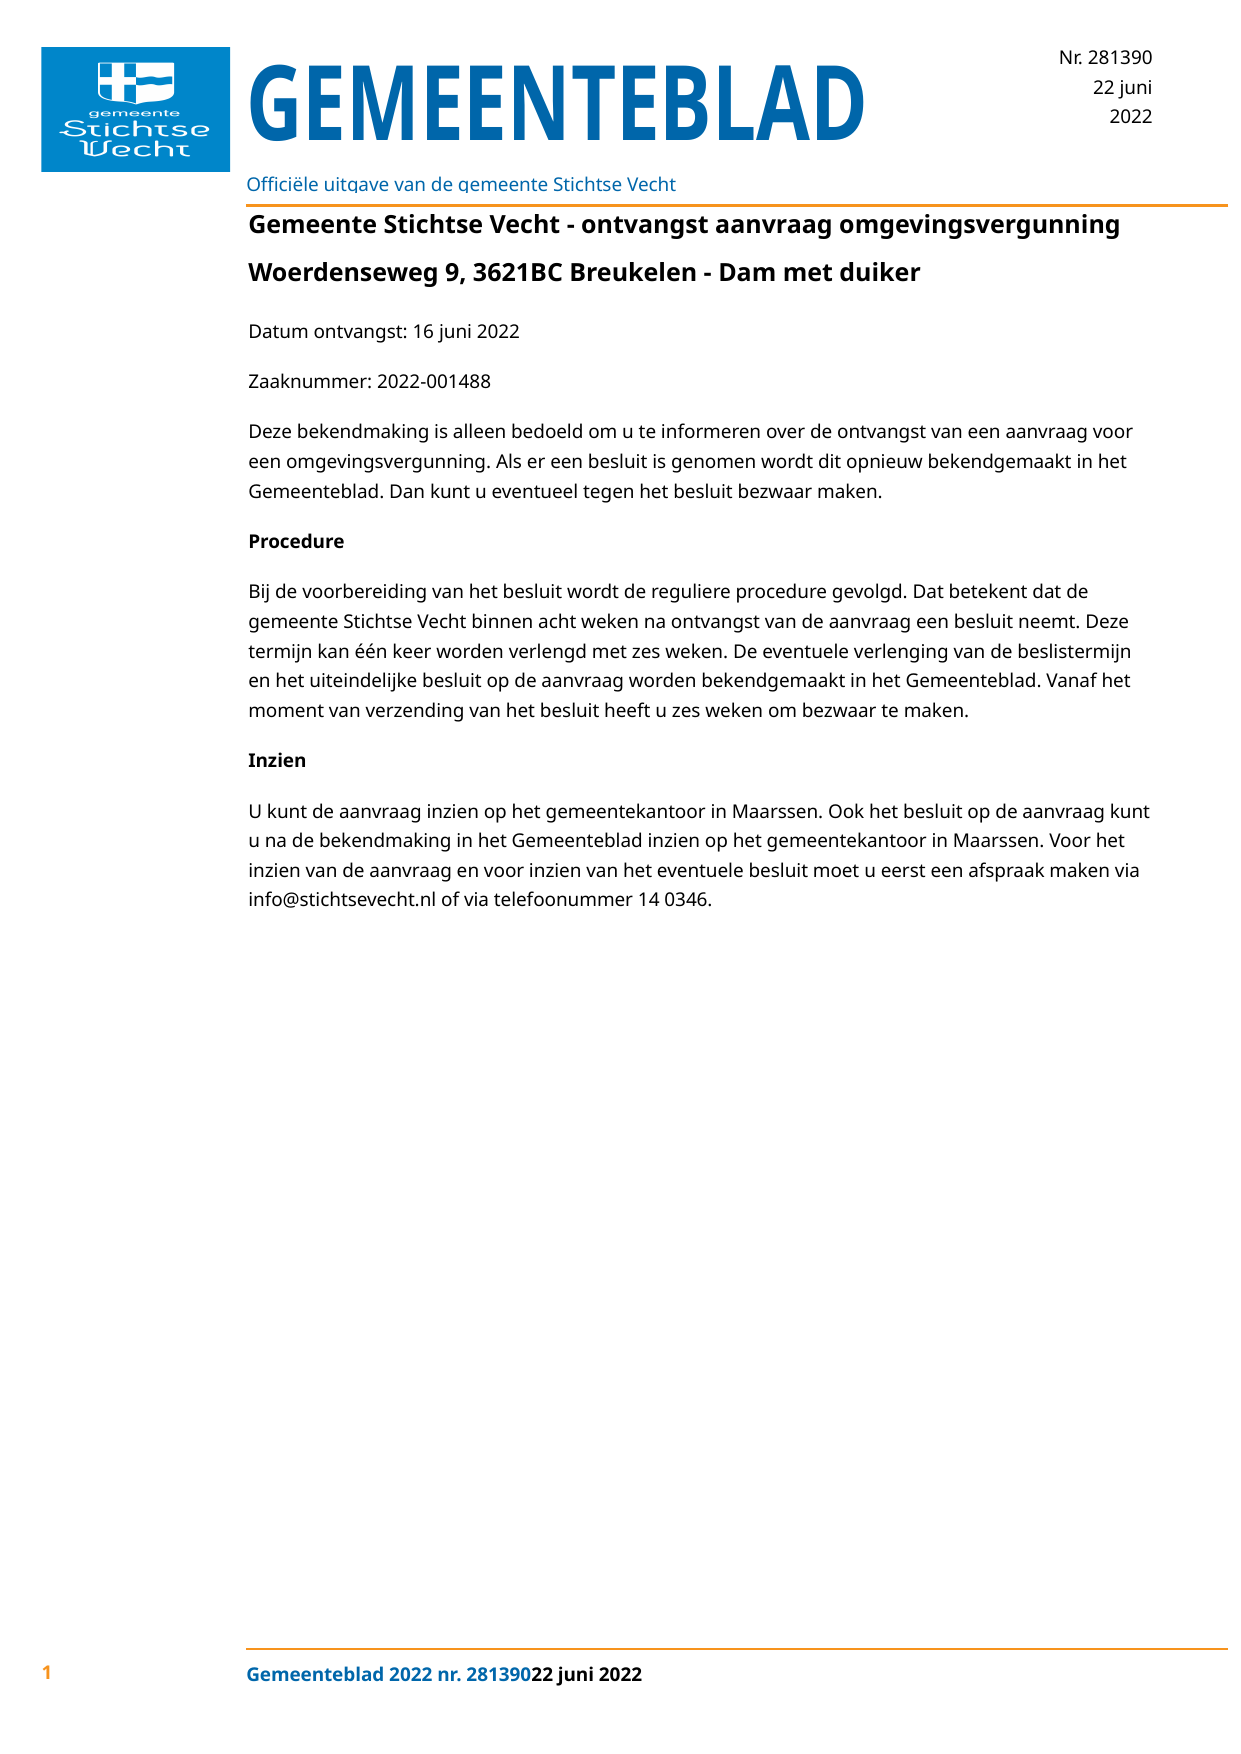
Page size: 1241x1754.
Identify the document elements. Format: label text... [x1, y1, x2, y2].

text Gemeente Stichtse Vecht - ontvangst aanvraag omgevingsvergunning Woerdenseweg 9, 3621BC Breukelen - Dam met duiker [248, 207, 1152, 288]
text Zaaknummer: 2022-001488 [248, 368, 1152, 394]
text Datum ontvangst: 16 juni 2022 [248, 318, 1152, 344]
text Bij de voorbereiding van het besluit wordt de reguliere procedure gevolgd. Dat betekent dat de gemeente Stichtse Vecht binnen acht weken na ontvangst van de aanvraag een besluit neemt. Deze termijn kan één keer worden verlengd met zes weken. De eventuele verlenging van de beslistermijn en het uiteindelijke besluit op de aanvraag worden bekendgemaakt in het Gemeenteblad. Vanaf het moment van verzending van het besluit heeft u zes weken om bezwaar te maken. [248, 579, 1152, 723]
text U kunt de aanvraag inzien op het gemeentekantoor in Maarssen. Ook het besluit op de aanvraag kunt u na de bekendmaking in het Gemeenteblad inzien op het gemeentekantoor in Maarssen. Voor het inzien van de aanvraag en voor inzien van het eventuele besluit moet u eerst een afspraak maken via info@stichtsevecht.nl of via telefoonummer 14 0346. [248, 798, 1152, 912]
text Deze bekendmaking is alleen bedoeld om u te informeren over de ontvangst van een aanvraag voor een omgevingsvergunning. Als er een besluit is genomen wordt dit opnieuw bekendgemaakt in het Gemeenteblad. Dan kunt u eventueel tegen het besluit bezwaar maken. [248, 419, 1152, 504]
picture [137, 63, 174, 103]
text Inzien [248, 747, 1152, 773]
picture [99, 63, 135, 101]
text Procedure [248, 528, 1152, 554]
